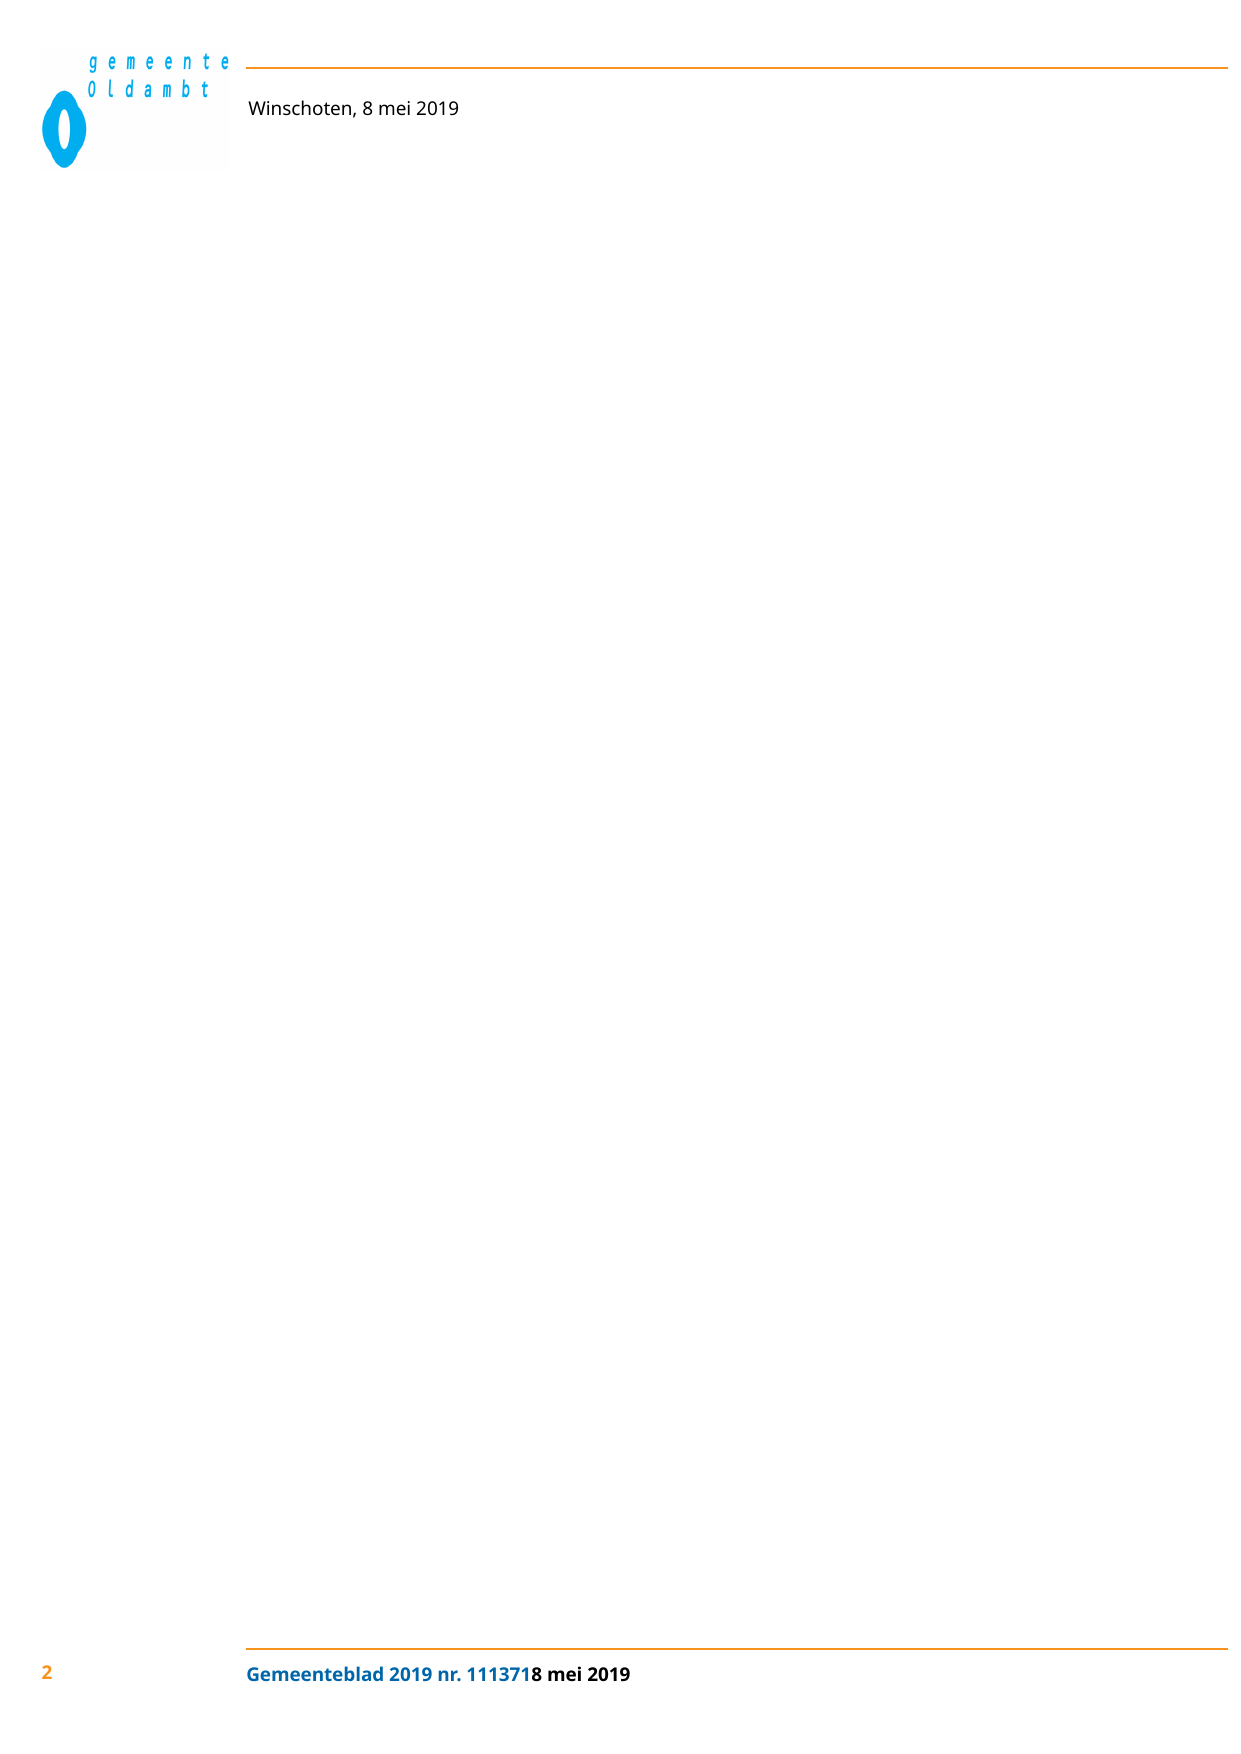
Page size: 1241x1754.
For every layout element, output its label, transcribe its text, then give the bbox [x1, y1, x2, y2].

picture [41, 47, 231, 172]
text Winschoten, 8 mei 2019 [248, 95, 1152, 121]
